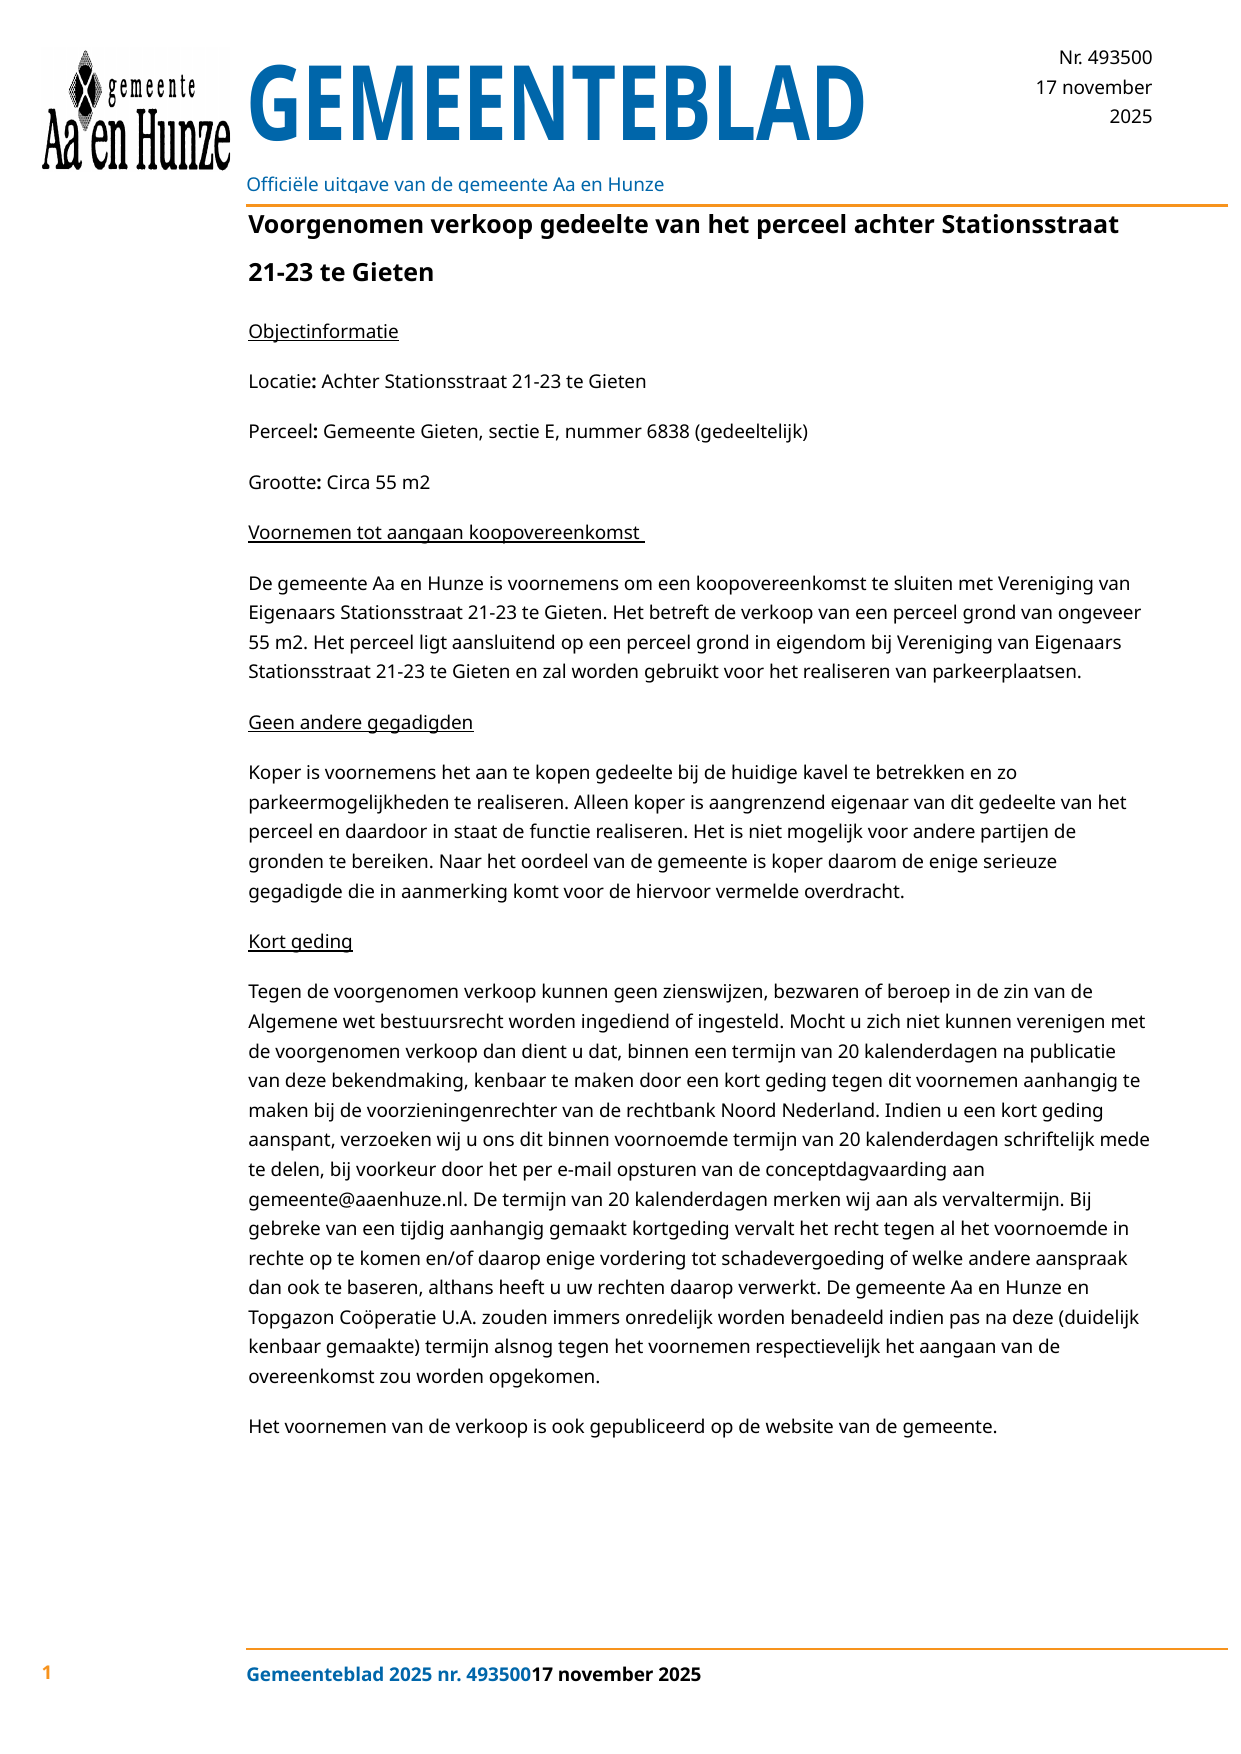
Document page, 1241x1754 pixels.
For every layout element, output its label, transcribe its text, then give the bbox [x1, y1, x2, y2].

text De gemeente Aa en Hunze is voornemens om een koopovereenkomst te sluiten met Vereniging van Eigenaars Stationsstraat 21-23 te Gieten. Het betreft de verkoop van een perceel grond van ongeveer 55 m2. Het perceel ligt aansluitend op een perceel grond in eigendom bij Vereniging van Eigenaars Stationsstraat 21-23 te Gieten en zal worden gebruikt voor het realiseren van parkeerplaatsen. [248, 570, 1152, 684]
text Perceel: Gemeente Gieten, sectie E, nummer 6838 (gedeeltelijk) [248, 419, 1152, 444]
text Grootte: Circa 55 m2 [248, 469, 1152, 495]
picture [41, 47, 231, 172]
text Koper is voornemens het aan te kopen gedeelte bij de huidige kavel te betrekken en zo parkeermogelijkheden te realiseren. Alleen koper is aangrenzend eigenaar van dit gedeelte van het perceel en daardoor in staat de functie realiseren. Het is niet mogelijk voor andere partijen de gronden te bereiken. Naar het oordeel van de gemeente is koper daarom de enige serieuze gegadigde die in aanmerking komt voor de hiervoor vermelde overdracht. [248, 759, 1152, 904]
text Objectinformatie [248, 318, 1152, 344]
text Het voornemen van de verkoop is ook gepubliceerd op de website van de gemeente. [248, 1414, 1152, 1439]
text Voorgenomen verkoop gedeelte van het perceel achter Stationsstraat 21-23 te Gieten [248, 207, 1152, 288]
text Tegen de voorgenomen verkoop kunnen geen zienswijzen, bezwaren of beroep in de zin van de Algemene wet bestuursrecht worden ingediend of ingesteld. Mocht u zich niet kunnen verenigen met de voorgenomen verkoop dan dient u dat, binnen een termijn van 20 kalenderdagen na publicatie van deze bekendmaking, kenbaar te maken door een kort geding tegen dit voornemen aanhangig te maken bij de voorzieningenrechter van de rechtbank Noord Nederland. Indien u een kort geding aanspant, verzoeken wij u ons dit binnen voornoemde termijn van 20 kalenderdagen schriftelijk mede te delen, bij voorkeur door het per e-mail opsturen van de conceptdagvaarding aan gemeente@aaenhuze.nl. De termijn van 20 kalenderdagen merken wij aan als vervaltermijn. Bij gebreke van een tijdig aanhangig gemaakt kortgeding vervalt het recht tegen al het voornoemde in rechte op te komen en/of daarop enige vordering tot schadevergoeding of welke andere aanspraak dan ook te baseren, althans heeft u uw rechten daarop verwerkt. De gemeente Aa en Hunze en Topgazon Coöperatie U.A. zouden immers onredelijk worden benadeeld indien pas na deze (duidelijk kenbaar gemaakte) termijn alsnog tegen het voornemen respectievelijk het aangaan van de overeenkomst zou worden opgekomen. [248, 979, 1152, 1389]
text Kort geding [248, 928, 1152, 954]
text Locatie: Achter Stationsstraat 21-23 te Gieten [248, 368, 1152, 394]
text Geen andere gegadigden [248, 709, 1152, 735]
text Voornemen tot aangaan koopovereenkomst [248, 519, 1152, 545]
